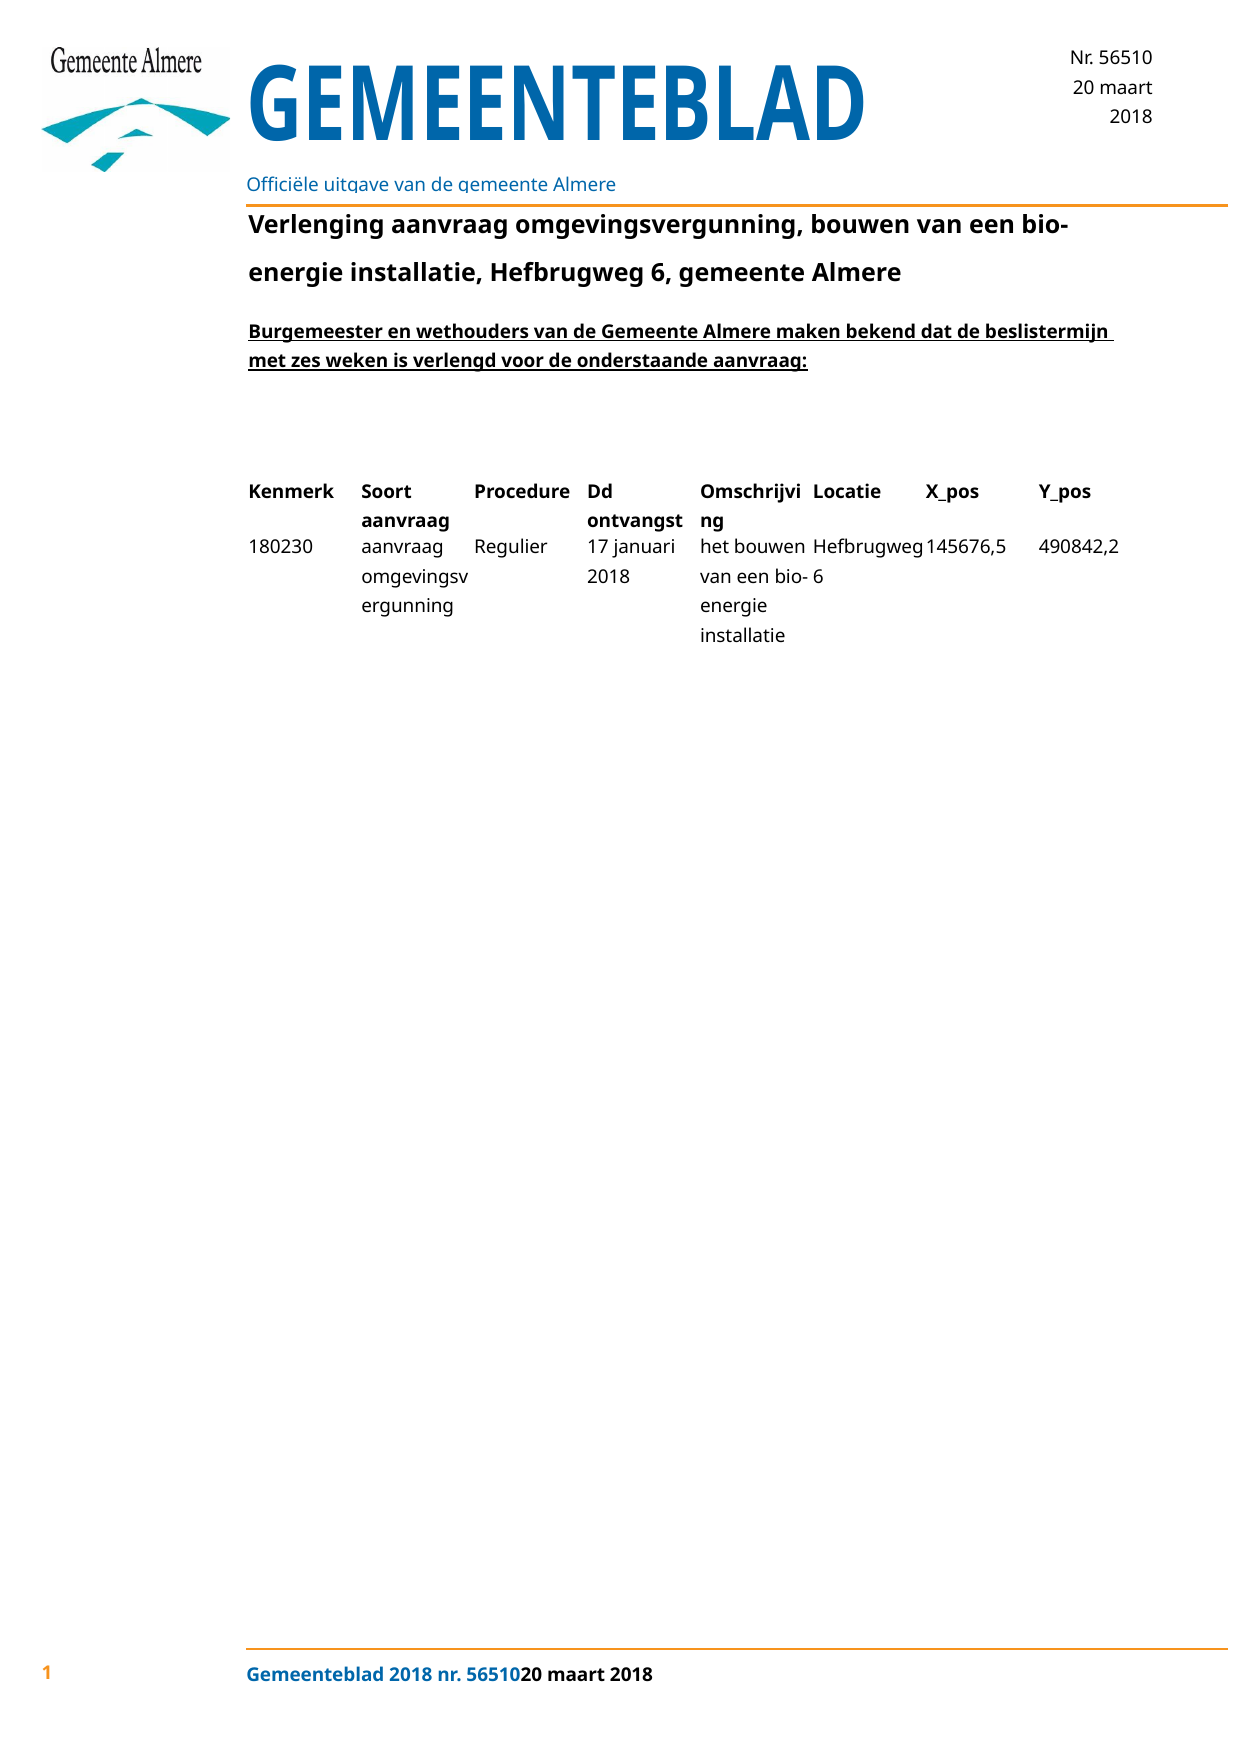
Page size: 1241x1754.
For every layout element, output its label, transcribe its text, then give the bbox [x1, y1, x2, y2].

table_header Procedure [474, 478, 587, 533]
text Verlenging aanvraag omgevingsvergunning, bouwen van een bio-energie installatie, Hefbrugweg 6, gemeente Almere [248, 207, 1152, 288]
picture [41, 47, 231, 172]
table_cell 145676,5 [926, 533, 1038, 648]
table_header Locatie [813, 478, 926, 533]
text Burgemeester en wethouders van de Gemeente Almere maken bekend dat de beslistermijn met zes weken is verlengd voor de onderstaande aanvraag: [248, 318, 1152, 373]
table_header Dd ontvangst [587, 478, 700, 533]
table_cell 17 januari 2018 [587, 533, 700, 648]
table_cell Hefbrugweg 6 [813, 533, 926, 648]
table_cell 180230 [248, 533, 361, 648]
table_cell aanvraag omgevingsvergunning [361, 533, 474, 648]
table_cell Regulier [474, 533, 587, 648]
table_header Soort aanvraag [361, 478, 474, 533]
table_header X_pos [926, 478, 1038, 533]
table_cell 490842,2 [1039, 533, 1152, 648]
table_cell het bouwen van een bio-energie installatie [700, 533, 813, 648]
table_header Y_pos [1039, 478, 1152, 533]
table_header Omschrijving [700, 478, 813, 533]
table_header Kenmerk [248, 478, 361, 533]
